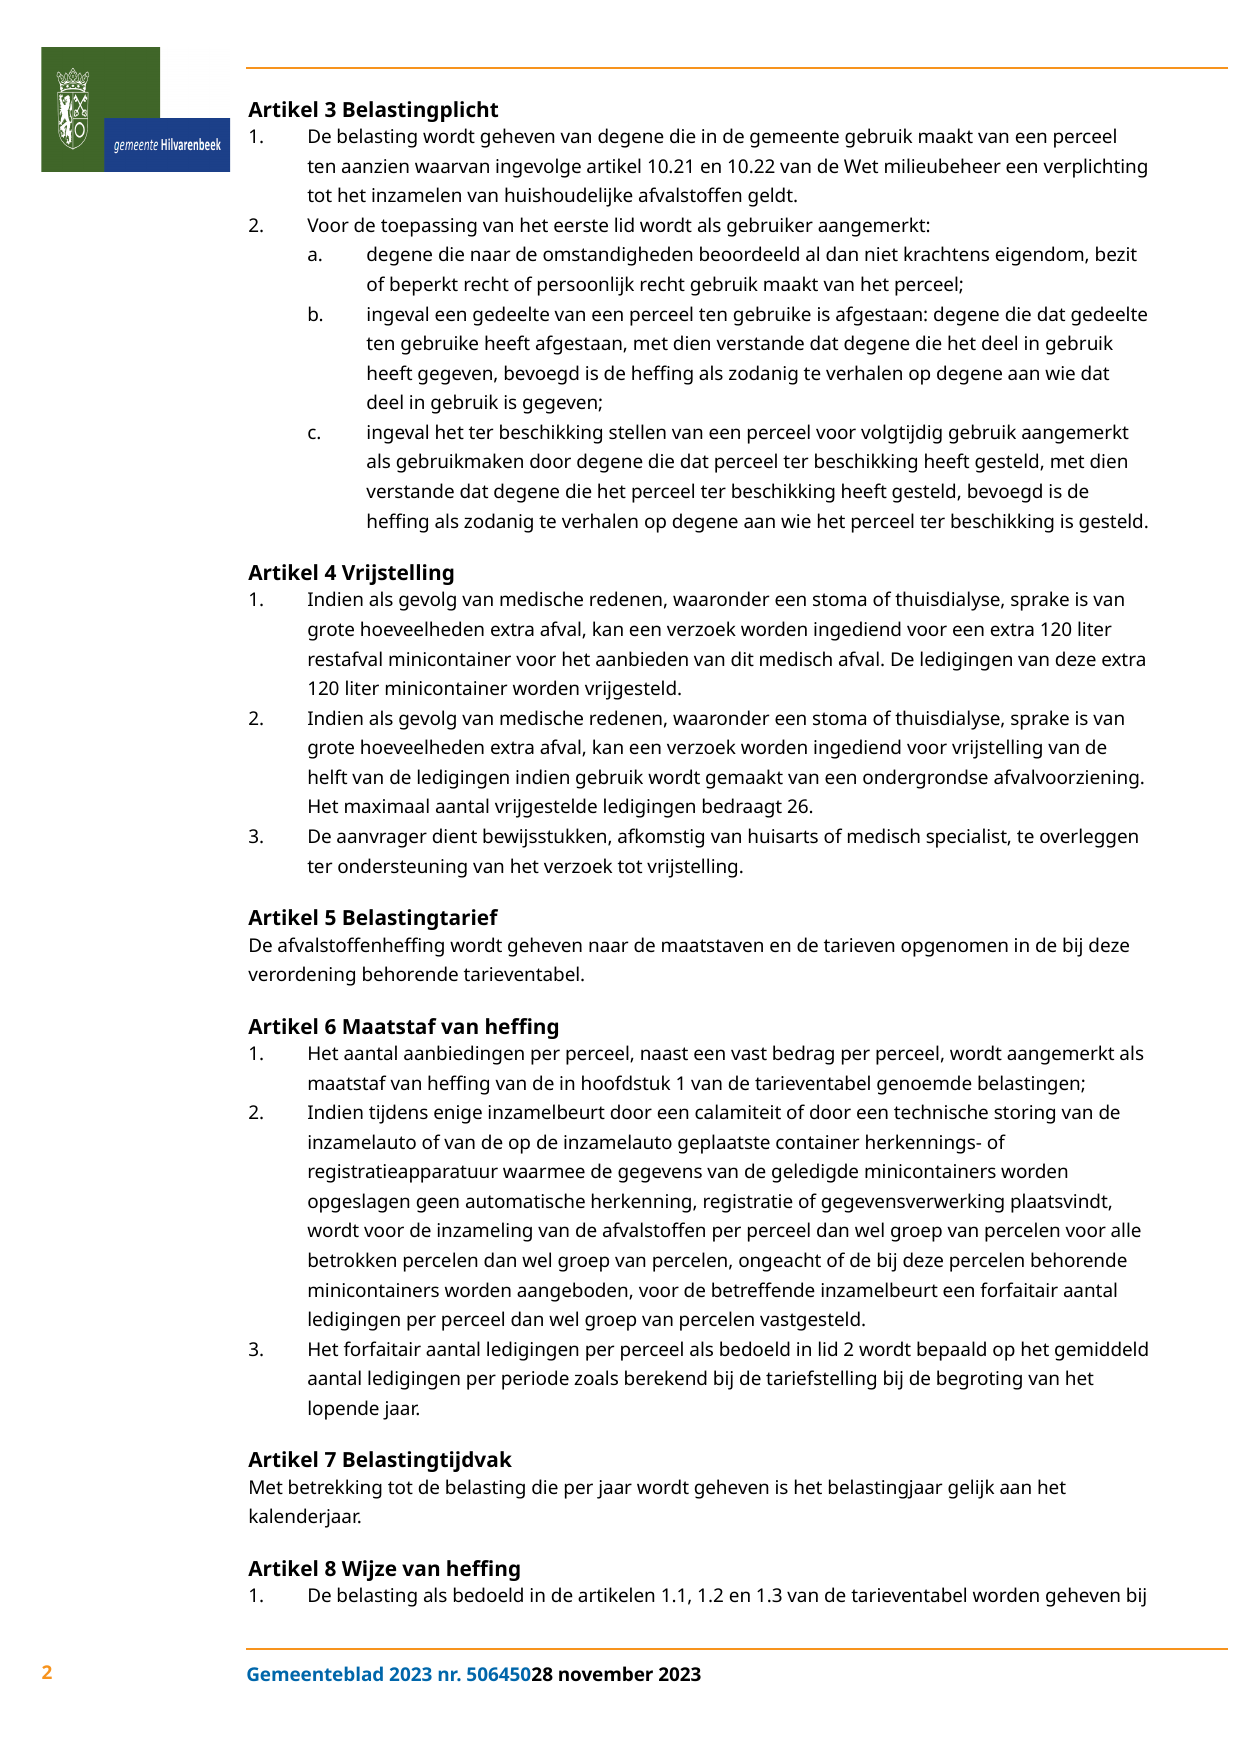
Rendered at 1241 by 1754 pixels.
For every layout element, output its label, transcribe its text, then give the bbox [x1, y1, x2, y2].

text Met betrekking tot de belasting die per jaar wordt geheven is het belastingjaar gelijk aan het kalenderjaar. [248, 1474, 1152, 1529]
list ingeval het ter beschikking stellen van een perceel voor volgtijdig gebruik aangemerkt als gebruikmaken door degene die dat perceel ter beschikking heeft gesteld, met dien verstande dat degene die het perceel ter beschikking heeft gesteld, bevoegd is de heffing als zodanig te verhalen op degene aan wie het perceel ter beschikking is gesteld. [307, 419, 1152, 533]
text Artikel 7 Belastingtijdvak [248, 1446, 1152, 1474]
text Artikel 3 Belastingplicht [248, 95, 1152, 123]
text De afvalstoffenheffing wordt geheven naar de maatstaven en de tarieven opgenomen in de bij deze verordening behorende tarieventabel. [248, 932, 1152, 987]
picture [41, 47, 231, 172]
text Artikel 6 Maatstaf van heffing [248, 1012, 1152, 1040]
list degene die naar de omstandigheden beoordeeld al dan niet krachtens eigendom, bezit of beperkt recht of persoonlijk recht gebruik maakt van het perceel; [307, 242, 1152, 297]
list Het aantal aanbiedingen per perceel, naast een vast bedrag per perceel, wordt aangemerkt als maatstaf van heffing van de in hoofdstuk 1 van de tarieventabel genoemde belastingen; [248, 1040, 1152, 1096]
list Het forfaitair aantal ledigingen per perceel als bedoeld in lid 2 wordt bepaald op het gemiddeld aantal ledigingen per periode zoals berekend bij de tariefstelling bij de begroting van het lopende jaar. [248, 1336, 1152, 1421]
list Indien als gevolg van medische redenen, waaronder een stoma of thuisdialyse, sprake is van grote hoeveelheden extra afval, kan een verzoek worden ingediend voor een extra 120 liter restafval minicontainer voor het aanbieden van dit medisch afval. De ledigingen van deze extra 120 liter minicontainer worden vrijgesteld. [248, 587, 1152, 701]
text Artikel 4 Vrijstelling [248, 558, 1152, 587]
list Indien tijdens enige inzamelbeurt door een calamiteit of door een technische storing van de inzamelauto of van de op de inzamelauto geplaatste container herkennings- of registratieapparatuur waarmee de gegevens van de geledigde minicontainers worden opgeslagen geen automatische herkenning, registratie of gegevensverwerking plaatsvindt, wordt voor de inzameling van de afvalstoffen per perceel dan wel groep van percelen voor alle betrokken percelen dan wel groep van percelen, ongeacht of de bij deze percelen behorende minicontainers worden aangeboden, voor de betreffende inzamelbeurt een forfaitair aantal ledigingen per perceel dan wel groep van percelen vastgesteld. [248, 1099, 1152, 1332]
text Artikel 8 Wijze van heffing [248, 1554, 1152, 1582]
list De belasting wordt geheven van degene die in de gemeente gebruik maakt van een perceel ten aanzien waarvan ingevolge artikel 10.21 en 10.22 van de Wet milieubeheer een verplichting tot het inzamelen van huishoudelijke afvalstoffen geldt. [248, 123, 1152, 208]
list De aanvrager dient bewijsstukken, afkomstig van huisarts of medisch specialist, te overleggen ter ondersteuning van het verzoek tot vrijstelling. [248, 823, 1152, 879]
list ingeval een gedeelte van een perceel ten gebruike is afgestaan: degene die dat gedeelte ten gebruike heeft afgestaan, met dien verstande dat degene die het deel in gebruik heeft gegeven, bevoegd is de heffing als zodanig te verhalen op degene aan wie dat deel in gebruik is gegeven; [307, 301, 1152, 415]
text Artikel 5 Belastingtarief [248, 903, 1152, 932]
list De belasting als bedoeld in de artikelen 1.1, 1.2 en 1.3 van de tarieventabel worden geheven bij [248, 1582, 1152, 1608]
list Indien als gevolg van medische redenen, waaronder een stoma of thuisdialyse, sprake is van grote hoeveelheden extra afval, kan een verzoek worden ingediend voor vrijstelling van de helft van de ledigingen indien gebruik wordt gemaakt van een ondergrondse afvalvoorziening. Het maximaal aantal vrijgestelde ledigingen bedraagt 26. [248, 705, 1152, 819]
list Voor de toepassing van het eerste lid wordt als gebruiker aangemerkt: [248, 212, 1152, 238]
